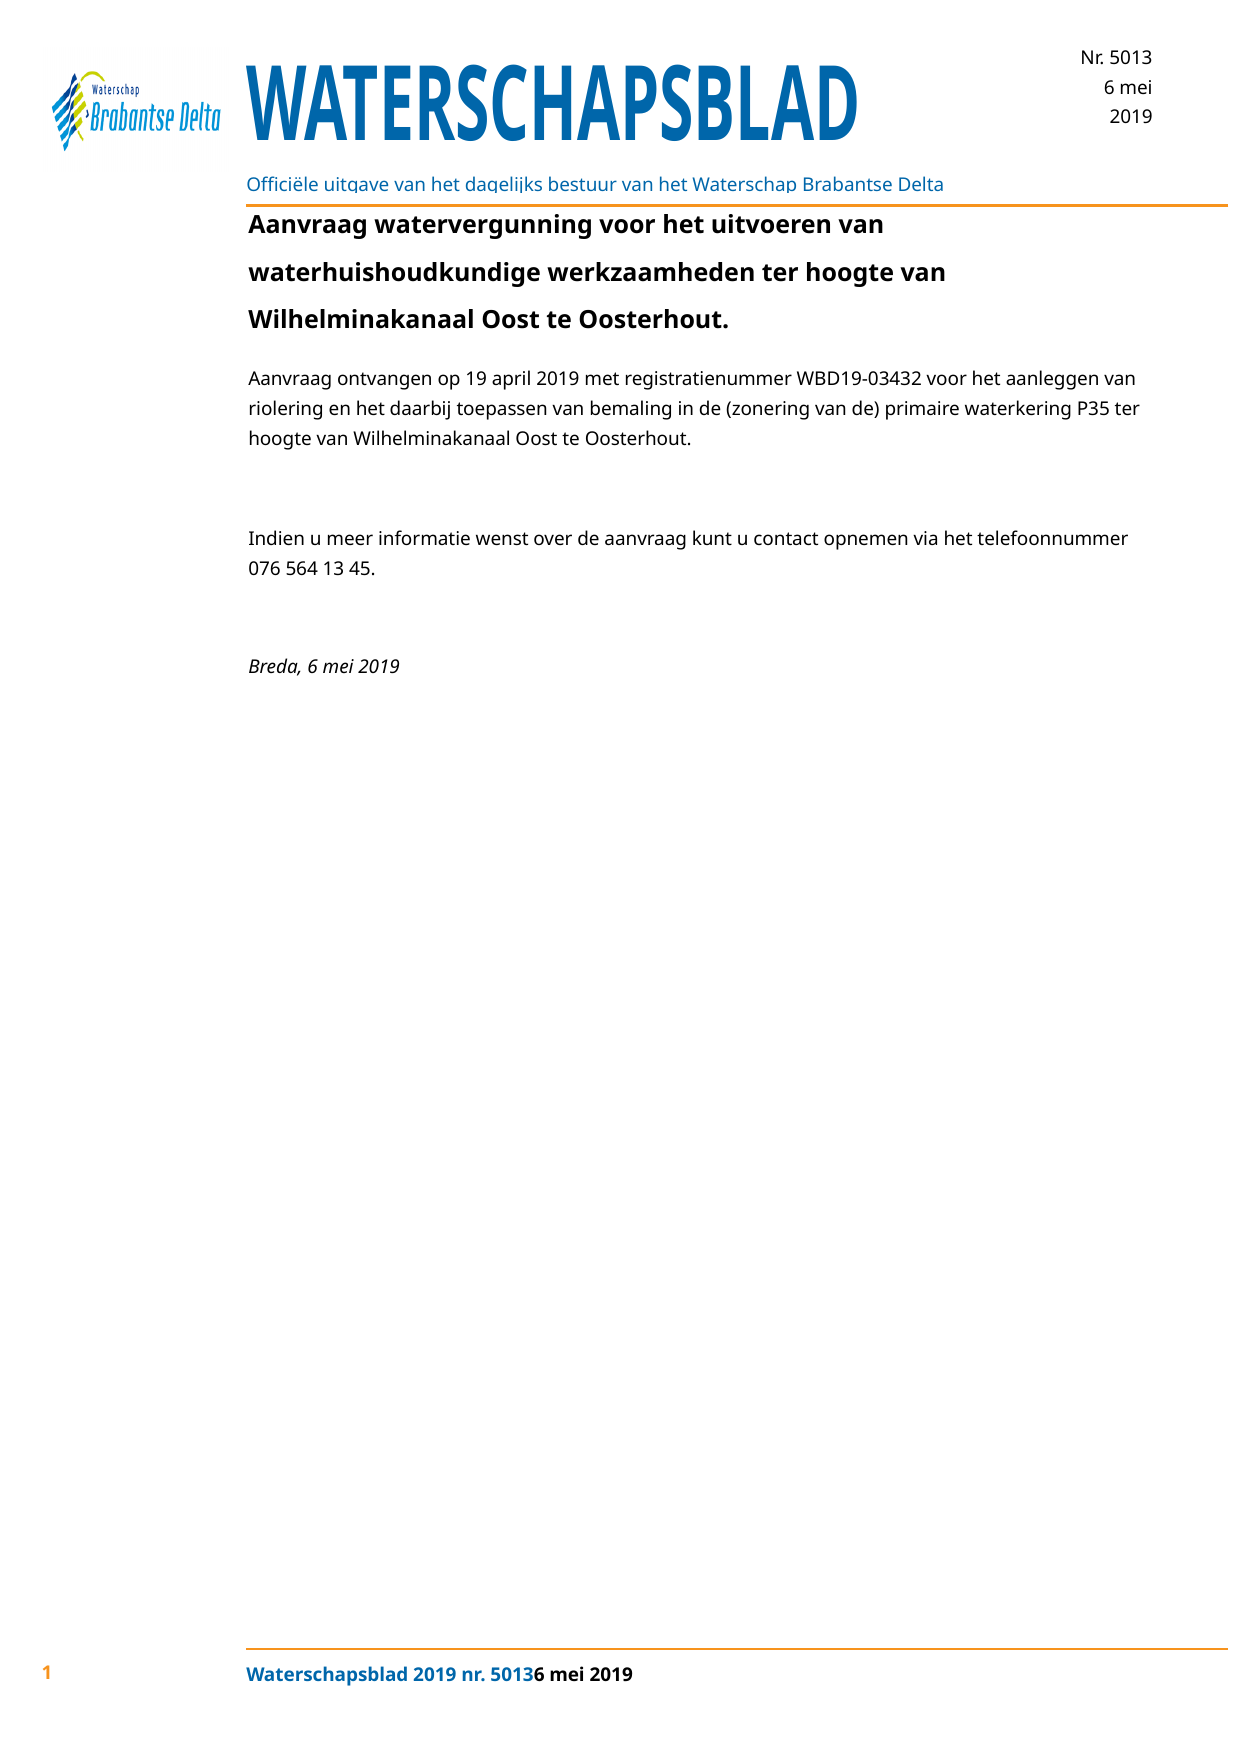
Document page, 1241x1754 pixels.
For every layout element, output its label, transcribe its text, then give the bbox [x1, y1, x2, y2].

text Indien u meer informatie wenst over de aanvraag kunt u contact opnemen via het telefoonnummer 076 564 13 45. [248, 526, 1152, 581]
text Breda, 6 mei 2019 [248, 653, 1152, 679]
text Aanvraag watervergunning voor het uitvoeren van waterhuishoudkundige werkzaamheden ter hoogte van Wilhelminakanaal Oost te Oosterhout. [248, 207, 1152, 336]
picture [41, 47, 231, 172]
text Aanvraag ontvangen op 19 april 2019 met registratienummer WBD19-03432 voor het aanleggen van riolering en het daarbij toepassen van bemaling in de (zonering van de) primaire waterkering P35 ter hoogte van Wilhelminakanaal Oost te Oosterhout. [248, 366, 1152, 450]
